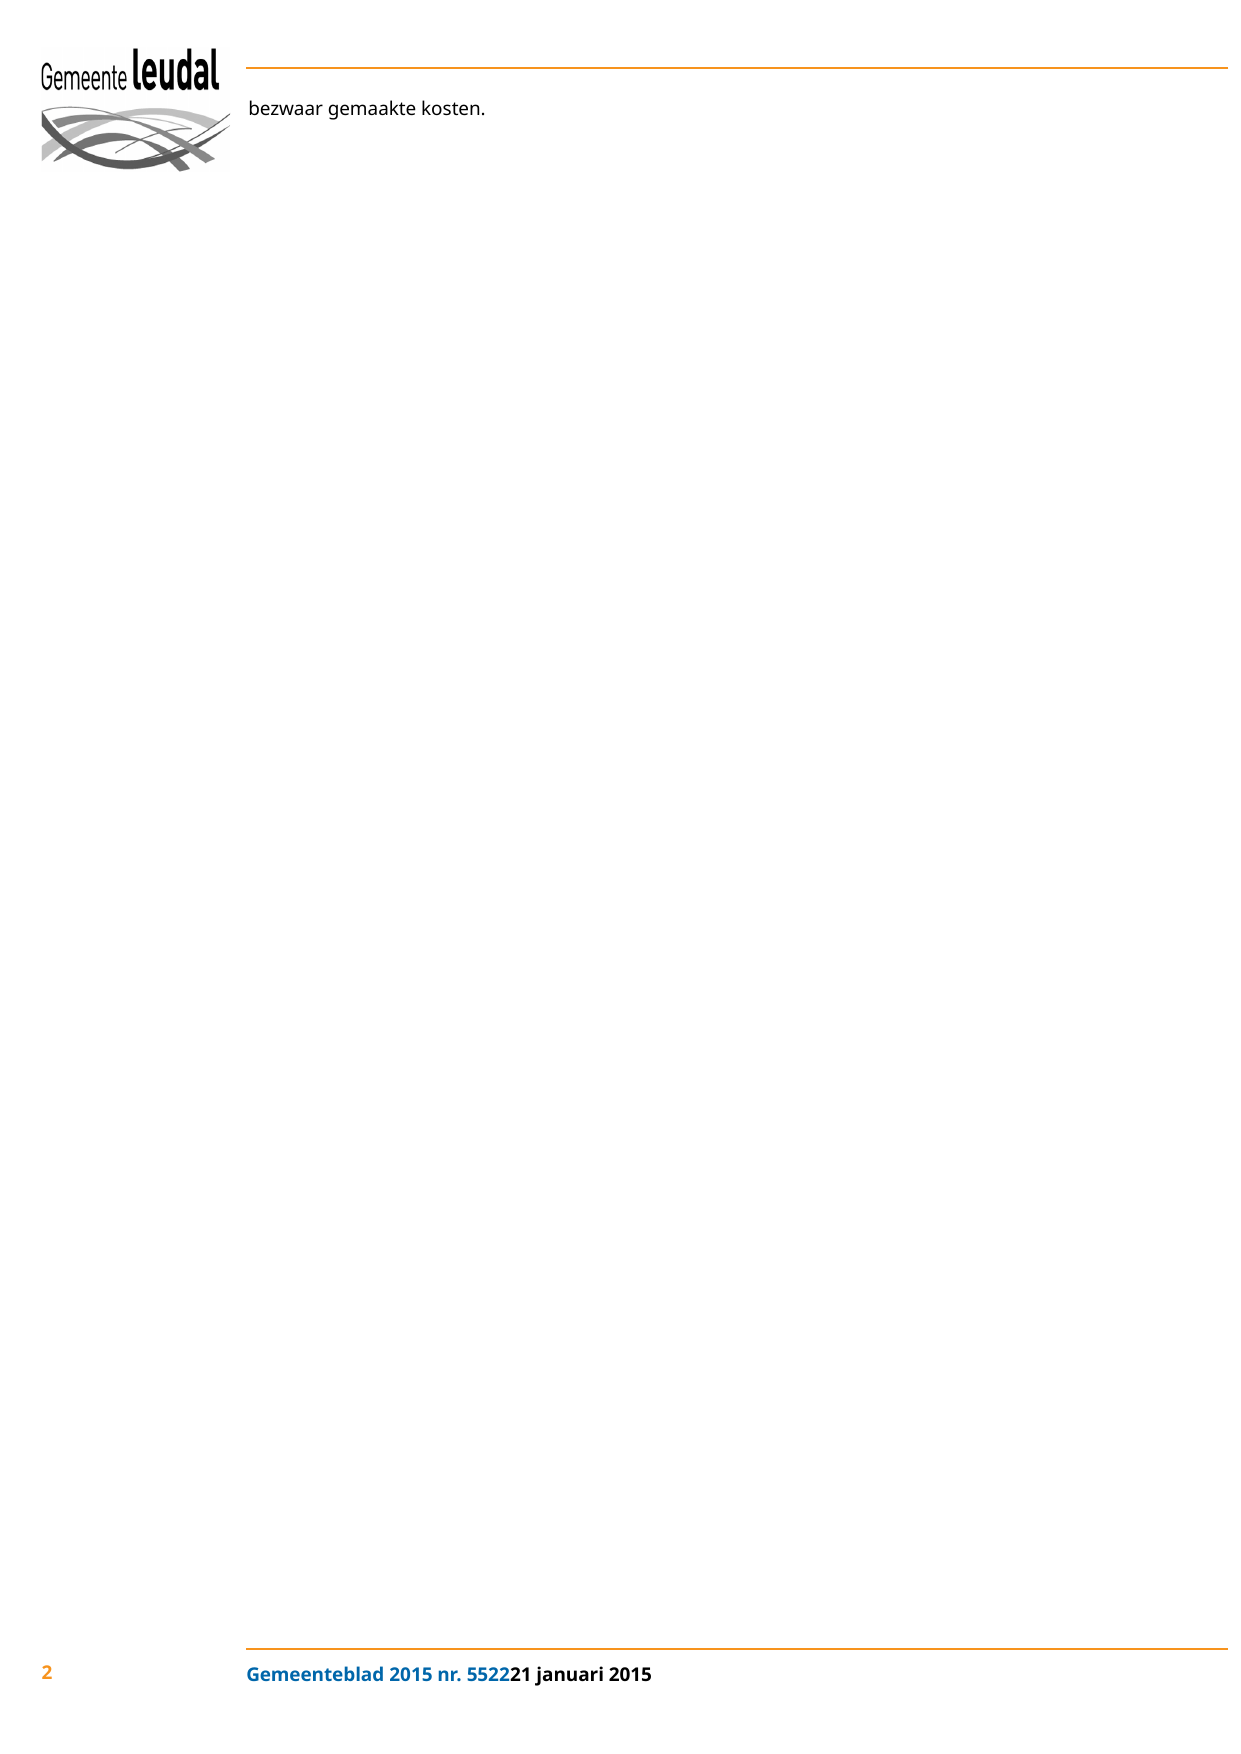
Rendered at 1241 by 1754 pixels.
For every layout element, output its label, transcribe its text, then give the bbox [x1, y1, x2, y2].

text bezwaar gemaakte kosten. [248, 95, 1152, 121]
picture [41, 47, 231, 172]
